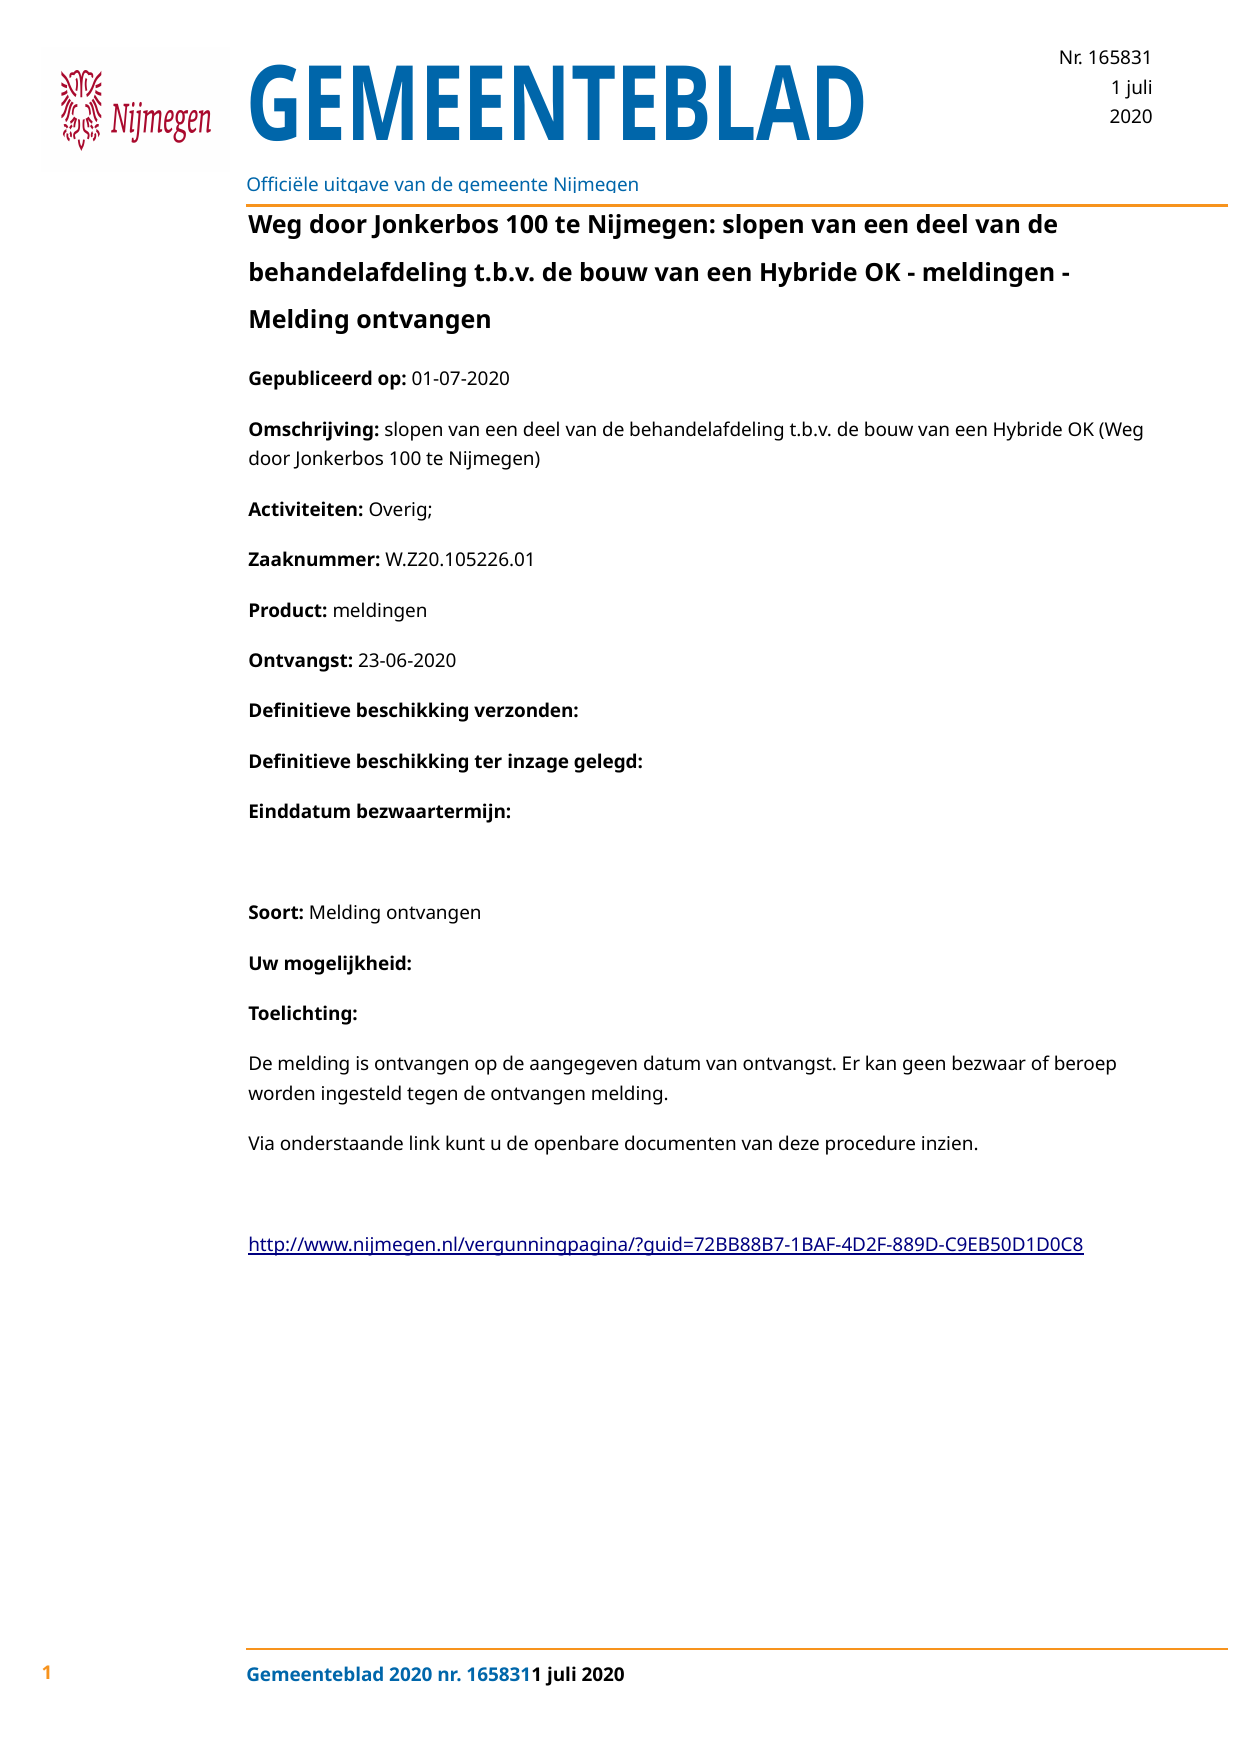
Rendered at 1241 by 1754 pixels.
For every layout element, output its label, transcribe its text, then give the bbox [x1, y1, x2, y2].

text Zaaknummer: W.Z20.105226.01 [248, 546, 1152, 572]
text Weg door Jonkerbos 100 te Nijmegen: slopen van een deel van de behandelafdeling t.b.v. de bouw van een Hybride OK - meldingen - Melding ontvangen [248, 207, 1152, 336]
text De melding is ontvangen op de aangegeven datum van ontvangst. Er kan geen bezwaar of beroep worden ingesteld tegen de ontvangen melding. [248, 1051, 1152, 1106]
text Ontvangst: 23-06-2020 [248, 647, 1152, 673]
text Soort: Melding ontvangen [248, 899, 1152, 925]
text Gepubliceerd op: 01-07-2020 [248, 366, 1152, 391]
text Uw mogelijkheid: [248, 950, 1152, 975]
text Omschrijving: slopen van een deel van de behandelafdeling t.b.v. de bouw van een Hybride OK (Weg door Jonkerbos 100 te Nijmegen) [248, 416, 1152, 471]
picture [41, 47, 231, 172]
text Product: meldingen [248, 597, 1152, 622]
text Definitieve beschikking verzonden: [248, 698, 1152, 723]
text Activiteiten: Overig; [248, 496, 1152, 522]
text Definitieve beschikking ter inzage gelegd: [248, 748, 1152, 774]
text Via onderstaande link kunt u de openbare documenten van deze procedure inzien. [248, 1131, 1152, 1156]
text Einddatum bezwaartermijn: [248, 798, 1152, 824]
text http://www.nijmegen.nl/vergunningpagina/?guid=72BB88B7-1BAF-4D2F-889D-C9EB50D1D0C8 [248, 1231, 1152, 1257]
text Toelichting: [248, 1000, 1152, 1026]
